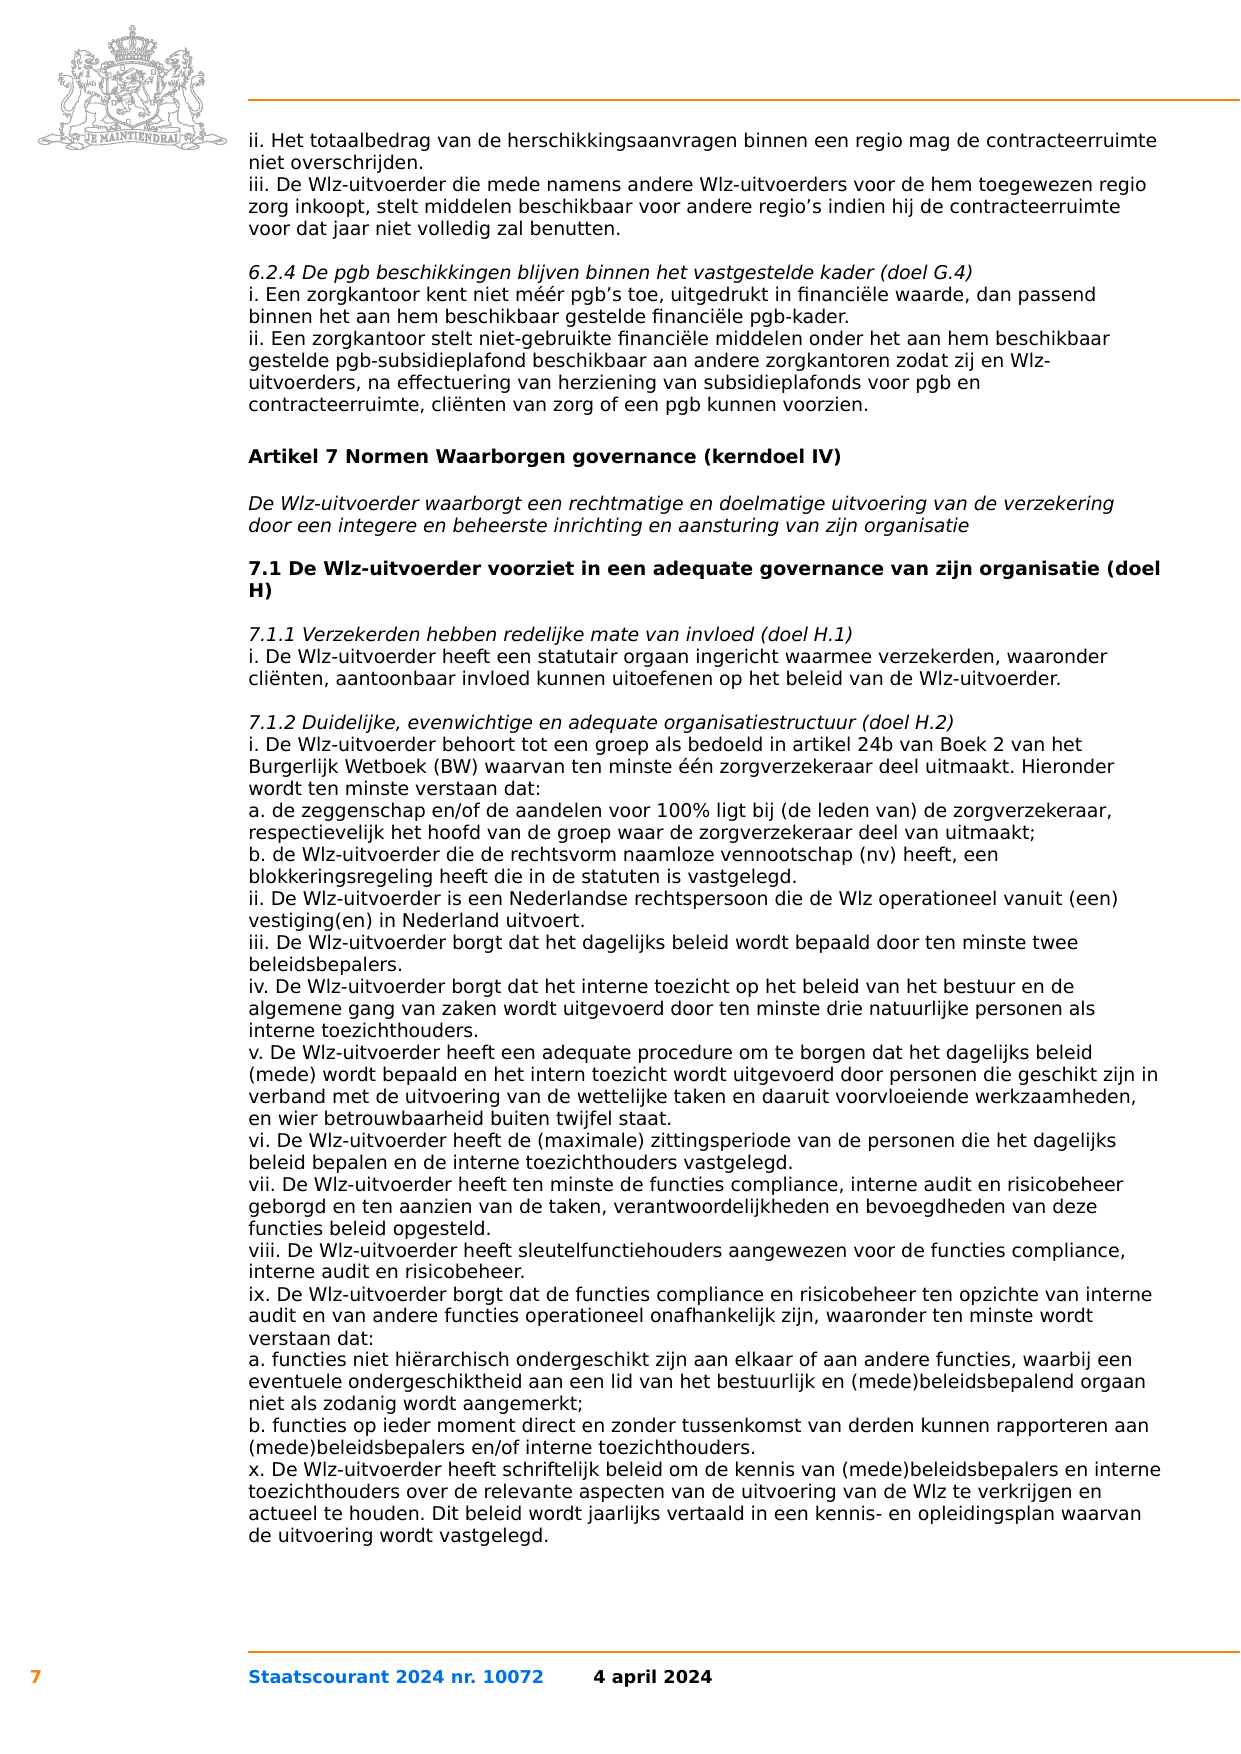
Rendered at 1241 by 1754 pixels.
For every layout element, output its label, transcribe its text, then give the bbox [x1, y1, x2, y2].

text vii. De Wlz-uitvoerder heeft ten minste de functies compliance, interne audit en risicobeheer geborgd en ten aanzien van de taken, verantwoordelijkheden en bevoegdheden van deze functies beleid opgesteld. [248, 1173, 1163, 1239]
text b. de Wlz-uitvoerder die de rechtsvorm naamloze vennootschap (nv) heeft, een blokkeringsregeling heeft die in de statuten is vastgelegd. [248, 844, 1163, 888]
text iv. De Wlz-uitvoerder borgt dat het interne toezicht op het beleid van het bestuur en de algemene gang van zaken wordt uitgevoerd door ten minste drie natuurlijke personen als interne toezichthouders. [248, 976, 1163, 1042]
text viii. De Wlz-uitvoerder heeft sleutelfunctiehouders aangewezen voor de functies compliance, interne audit en risicobeheer. [248, 1239, 1163, 1283]
text vi. De Wlz-uitvoerder heeft de (maximale) zittingsperiode van de personen die het dagelijks beleid bepalen en de interne toezichthouders vastgelegd. [248, 1129, 1163, 1173]
subtitle 7.1.2 Duidelijke, evenwichtige en adequate organisatiestructuur (doel H.2) [248, 712, 1163, 734]
text i. De Wlz-uitvoerder behoort tot een groep als bedoeld in artikel 24b van Boek 2 van het Burgerlijk Wetboek (BW) waarvan ten minste één zorgverzekeraar deel uitmaakt. Hieronder wordt ten minste verstaan dat: [248, 734, 1163, 800]
subtitle 6.2.4 De pgb beschikkingen blijven binnen het vastgestelde kader (doel G.4) [248, 262, 1163, 284]
text iii. De Wlz-uitvoerder borgt dat het dagelijks beleid wordt bepaald door ten minste twee beleidsbepalers. [248, 932, 1163, 976]
text iii. De Wlz-uitvoerder die mede namens andere Wlz-uitvoerders voor de hem toegewezen regio zorg inkoopt, stelt middelen beschikbaar voor andere regio’s indien hij de contracteerruimte voor dat jaar niet volledig zal benutten. [248, 174, 1163, 240]
text ix. De Wlz-uitvoerder borgt dat de functies compliance en risicobeheer ten opzichte van interne audit en van andere functies operationeel onafhankelijk zijn, waaronder ten minste wordt verstaan dat: [248, 1283, 1163, 1349]
text i. De Wlz-uitvoerder heeft een statutair orgaan ingericht waarmee verzekerden, waaronder cliënten, aantoonbaar invloed kunnen uitoefenen op het beleid van de Wlz-uitvoerder. [248, 646, 1163, 690]
subtitle 7.1 De Wlz-uitvoerder voorziet in een adequate governance van zijn organisatie (doel H) [248, 558, 1163, 602]
text ii. De Wlz-uitvoerder is een Nederlandse rechtspersoon die de Wlz operationeel vanuit (een) vestiging(en) in Nederland uitvoert. [248, 888, 1163, 932]
text i. Een zorgkantoor kent niet méér pgb’s toe, uitgedrukt in financiële waarde, dan passend binnen het aan hem beschikbaar gestelde financiële pgb-kader. [248, 284, 1163, 328]
subtitle Artikel 7 Normen Waarborgen governance (kerndoel IV) [248, 446, 1163, 467]
text a. functies niet hiërarchisch ondergeschikt zijn aan elkaar of aan andere functies, waarbij een eventuele ondergeschiktheid aan een lid van het bestuurlijk en (mede)beleidsbepalend orgaan niet als zodanig wordt aangemerkt; [248, 1349, 1163, 1415]
text a. de zeggenschap en/of de aandelen voor 100% ligt bij (de leden van) de zorgverzekeraar, respectievelijk het hoofd van de groep waar de zorgverzekeraar deel van uitmaakt; [248, 800, 1163, 844]
picture [38, 25, 227, 150]
text v. De Wlz-uitvoerder heeft een adequate procedure om te borgen dat het dagelijks beleid (mede) wordt bepaald en het intern toezicht wordt uitgevoerd door personen die geschikt zijn in verband met de uitvoering van de wettelijke taken en daaruit voorvloeiende werkzaamheden, en wier betrouwbaarheid buiten twijfel staat. [248, 1042, 1163, 1129]
subtitle 7.1.1 Verzekerden hebben redelijke mate van invloed (doel H.1) [248, 624, 1163, 646]
text ii. Het totaalbedrag van de herschikkingsaanvragen binnen een regio mag de contracteerruimte niet overschrijden. [248, 130, 1163, 174]
text ii. Een zorgkantoor stelt niet-gebruikte financiële middelen onder het aan hem beschikbaar gestelde pgb-subsidieplafond beschikbaar aan andere zorgkantoren zodat zij en Wlz-uitvoerders, na effectuering van herziening van subsidieplafonds voor pgb en contracteerruimte, cliënten van zorg of een pgb kunnen voorzien. [248, 328, 1163, 416]
text x. De Wlz-uitvoerder heeft schriftelijk beleid om de kennis van (mede)beleidsbepalers en interne toezichthouders over de relevante aspecten van de uitvoering van de Wlz te verkrijgen en actueel te houden. Dit beleid wordt jaarlijks vertaald in een kennis- en opleidingsplan waarvan de uitvoering wordt vastgelegd. [248, 1459, 1163, 1547]
text De Wlz-uitvoerder waarborgt een rechtmatige en doelmatige uitvoering van de verzekering door een integere en beheerste inrichting en aansturing van zijn organisatie [248, 492, 1163, 536]
text b. functies op ieder moment direct en zonder tussenkomst van derden kunnen rapporteren aan (mede)beleidsbepalers en/of interne toezichthouders. [248, 1415, 1163, 1459]
